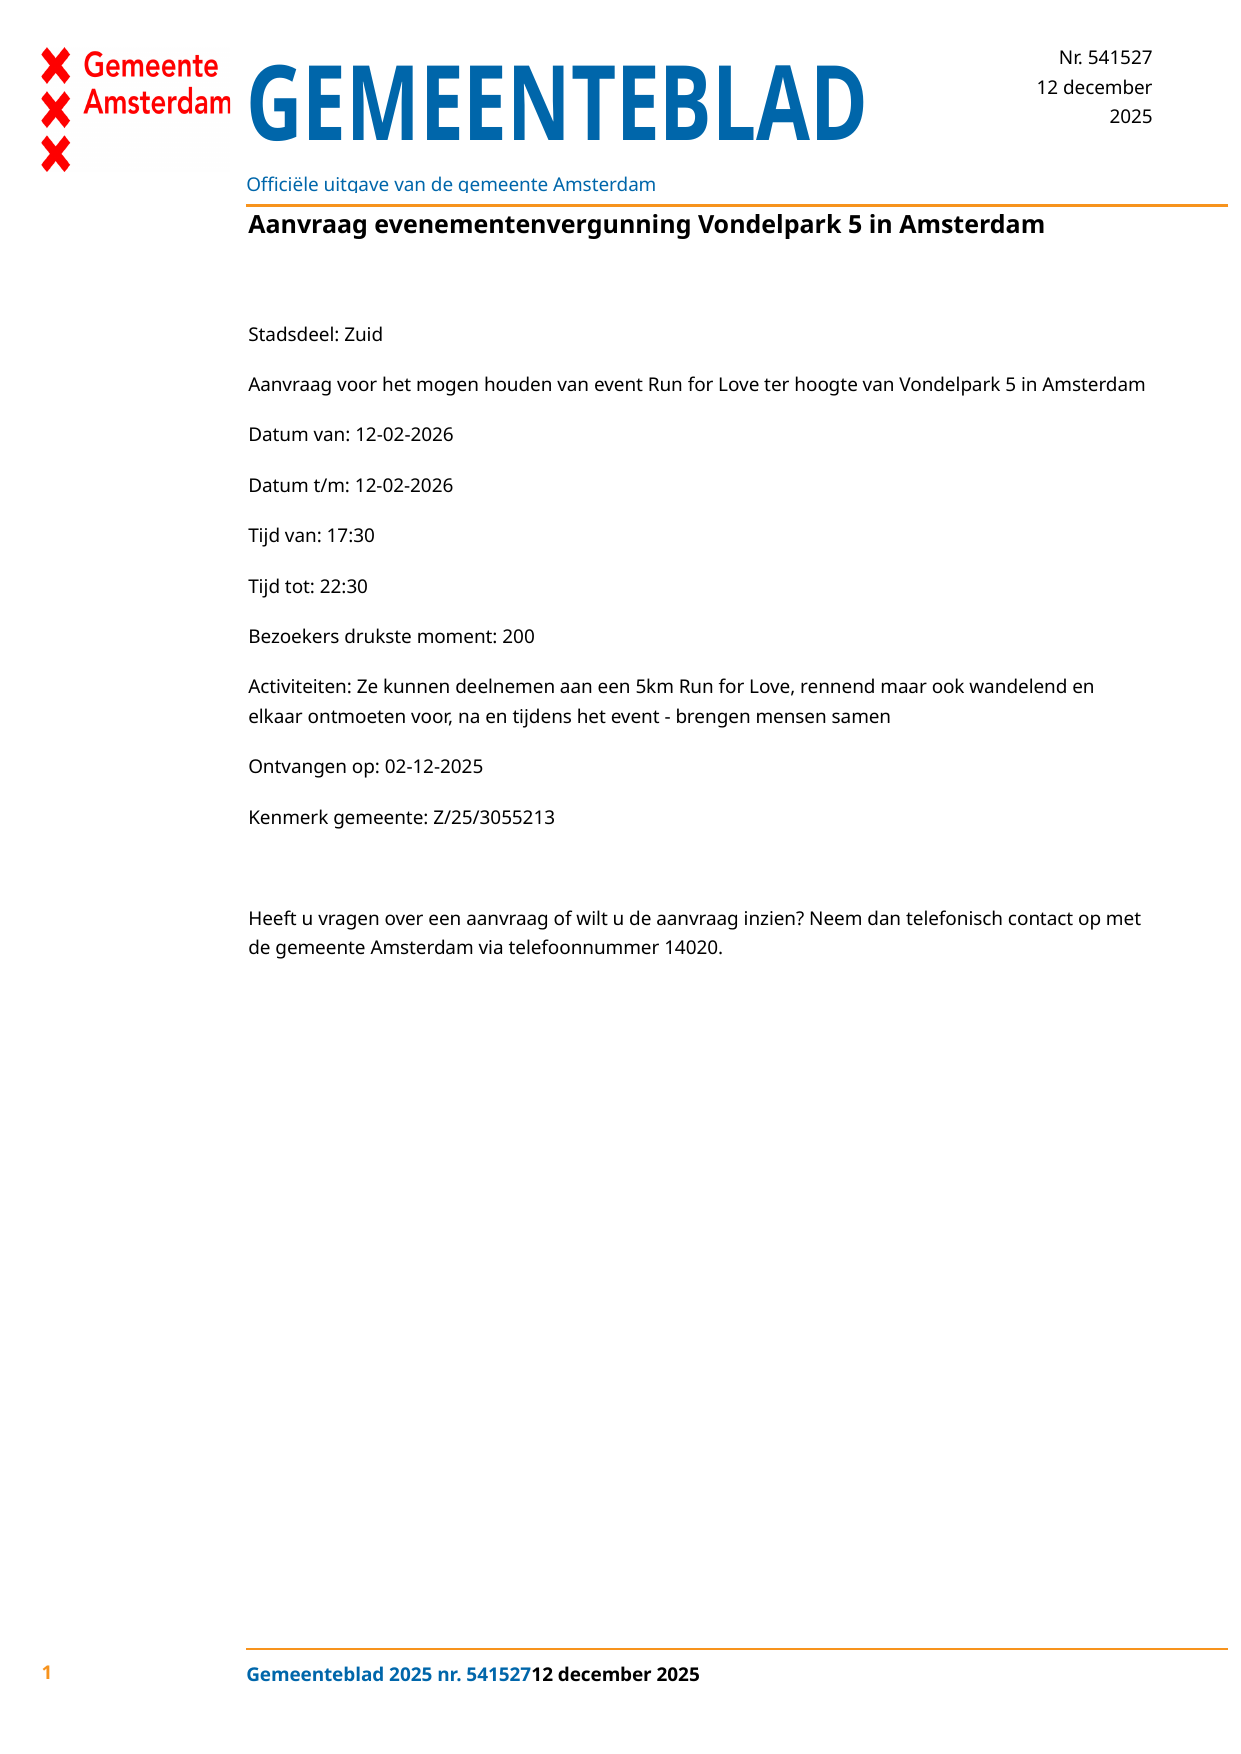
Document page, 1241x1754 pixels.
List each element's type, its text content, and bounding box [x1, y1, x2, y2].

text Aanvraag evenementenvergunning Vondelpark 5 in Amsterdam [248, 207, 1152, 241]
text Ontvangen op: 02-12-2025 [248, 754, 1152, 779]
text Tijd tot: 22:30 [248, 573, 1152, 598]
text Stadsdeel: Zuid [248, 321, 1152, 346]
text Bezoekers drukste moment: 200 [248, 623, 1152, 649]
text Tijd van: 17:30 [248, 522, 1152, 548]
text Activiteiten: Ze kunnen deelnemen aan een 5km Run for Love, rennend maar ook wandelend en elkaar ontmoeten voor, na en tijdens het event - brengen mensen samen [248, 674, 1152, 729]
picture [41, 47, 231, 172]
text Datum van: 12-02-2026 [248, 422, 1152, 447]
text Aanvraag voor het mogen houden van event Run for Love ter hoogte van Vondelpark 5 in Amsterdam [248, 371, 1152, 397]
text Kenmerk gemeente: Z/25/3055213 [248, 804, 1152, 830]
text Datum t/m: 12-02-2026 [248, 472, 1152, 498]
text Heeft u vragen over een aanvraag of wilt u de aanvraag inzien? Neem dan telefonisch contact op met de gemeente Amsterdam via telefoonnummer 14020. [248, 905, 1152, 960]
